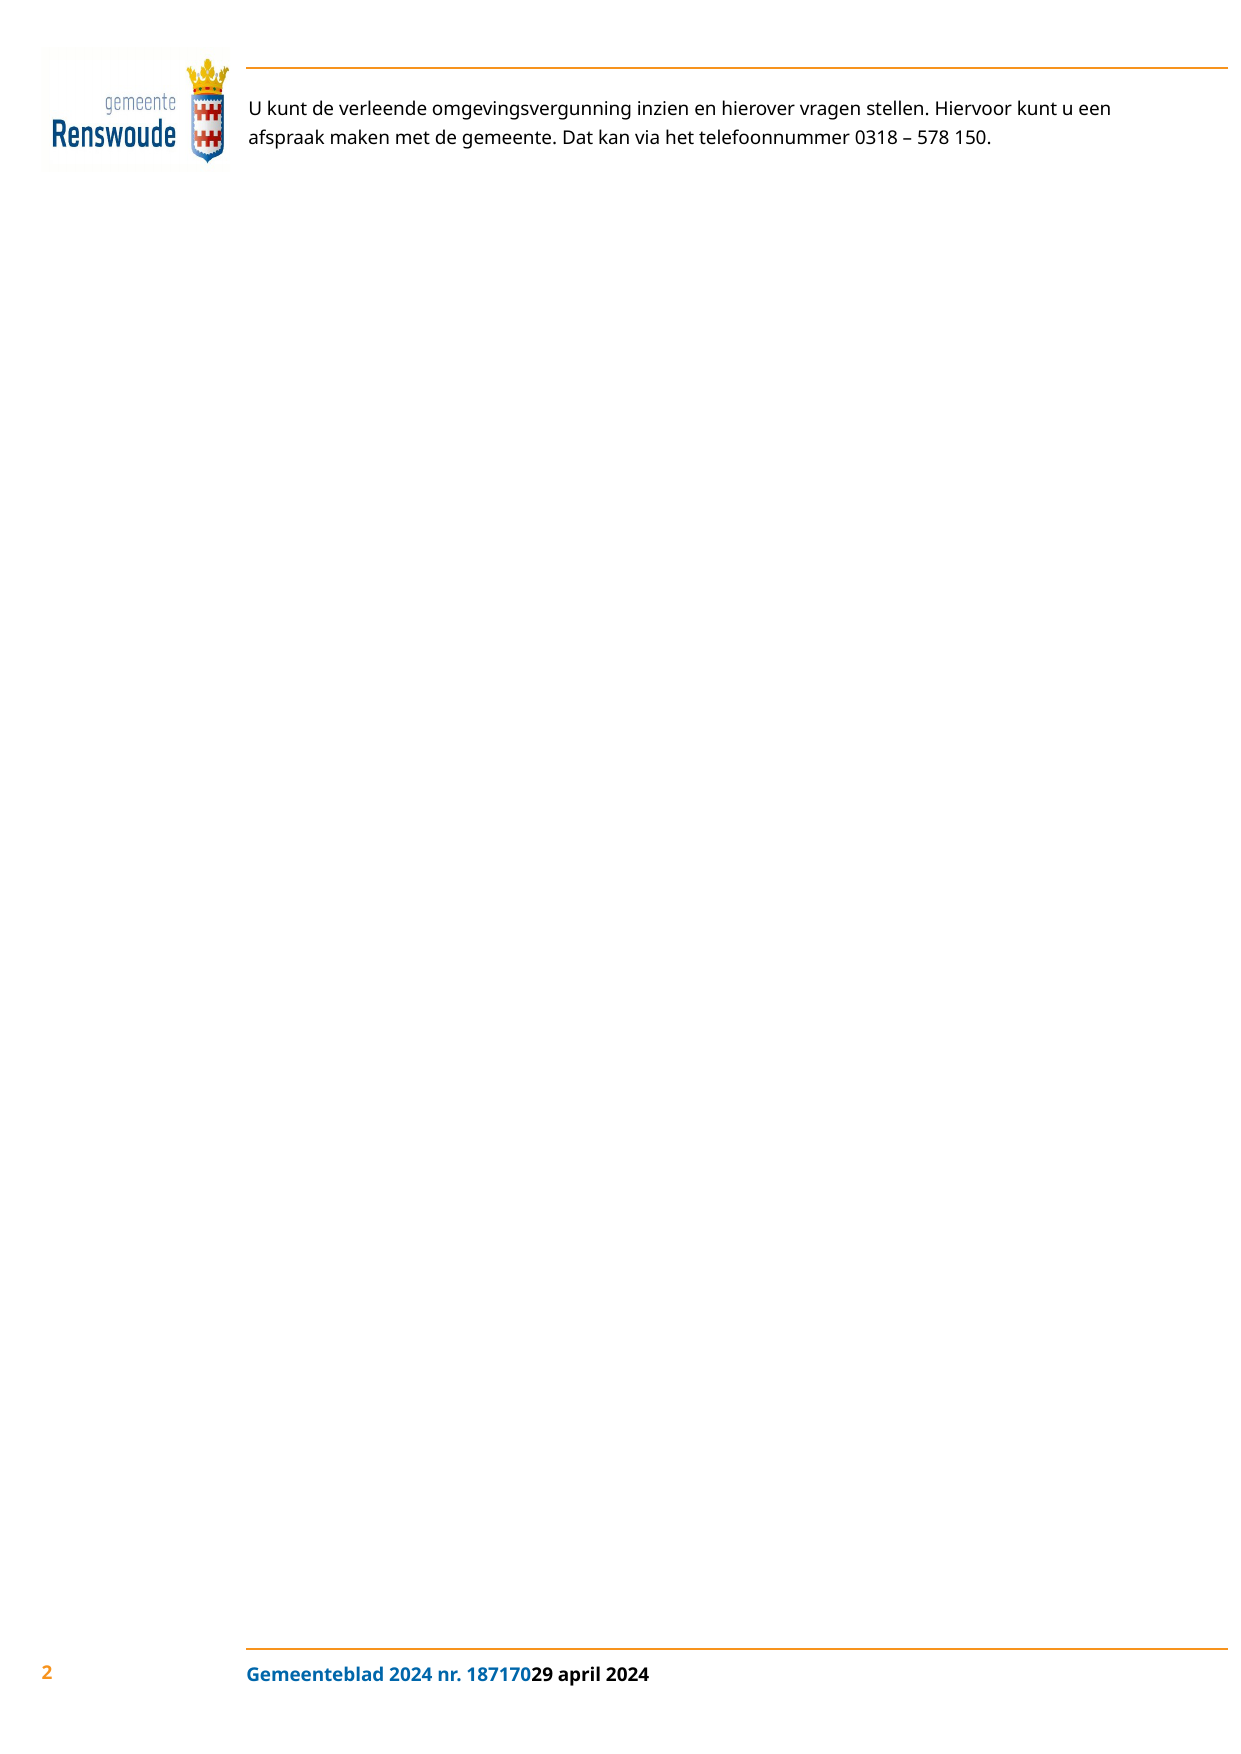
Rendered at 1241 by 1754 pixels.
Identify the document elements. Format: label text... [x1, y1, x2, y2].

picture [41, 47, 231, 172]
text U kunt de verleende omgevingsvergunning inzien en hierover vragen stellen. Hiervoor kunt u een afspraak maken met de gemeente. Dat kan via het telefoonnummer 0318 – 578 150. [248, 95, 1152, 150]
